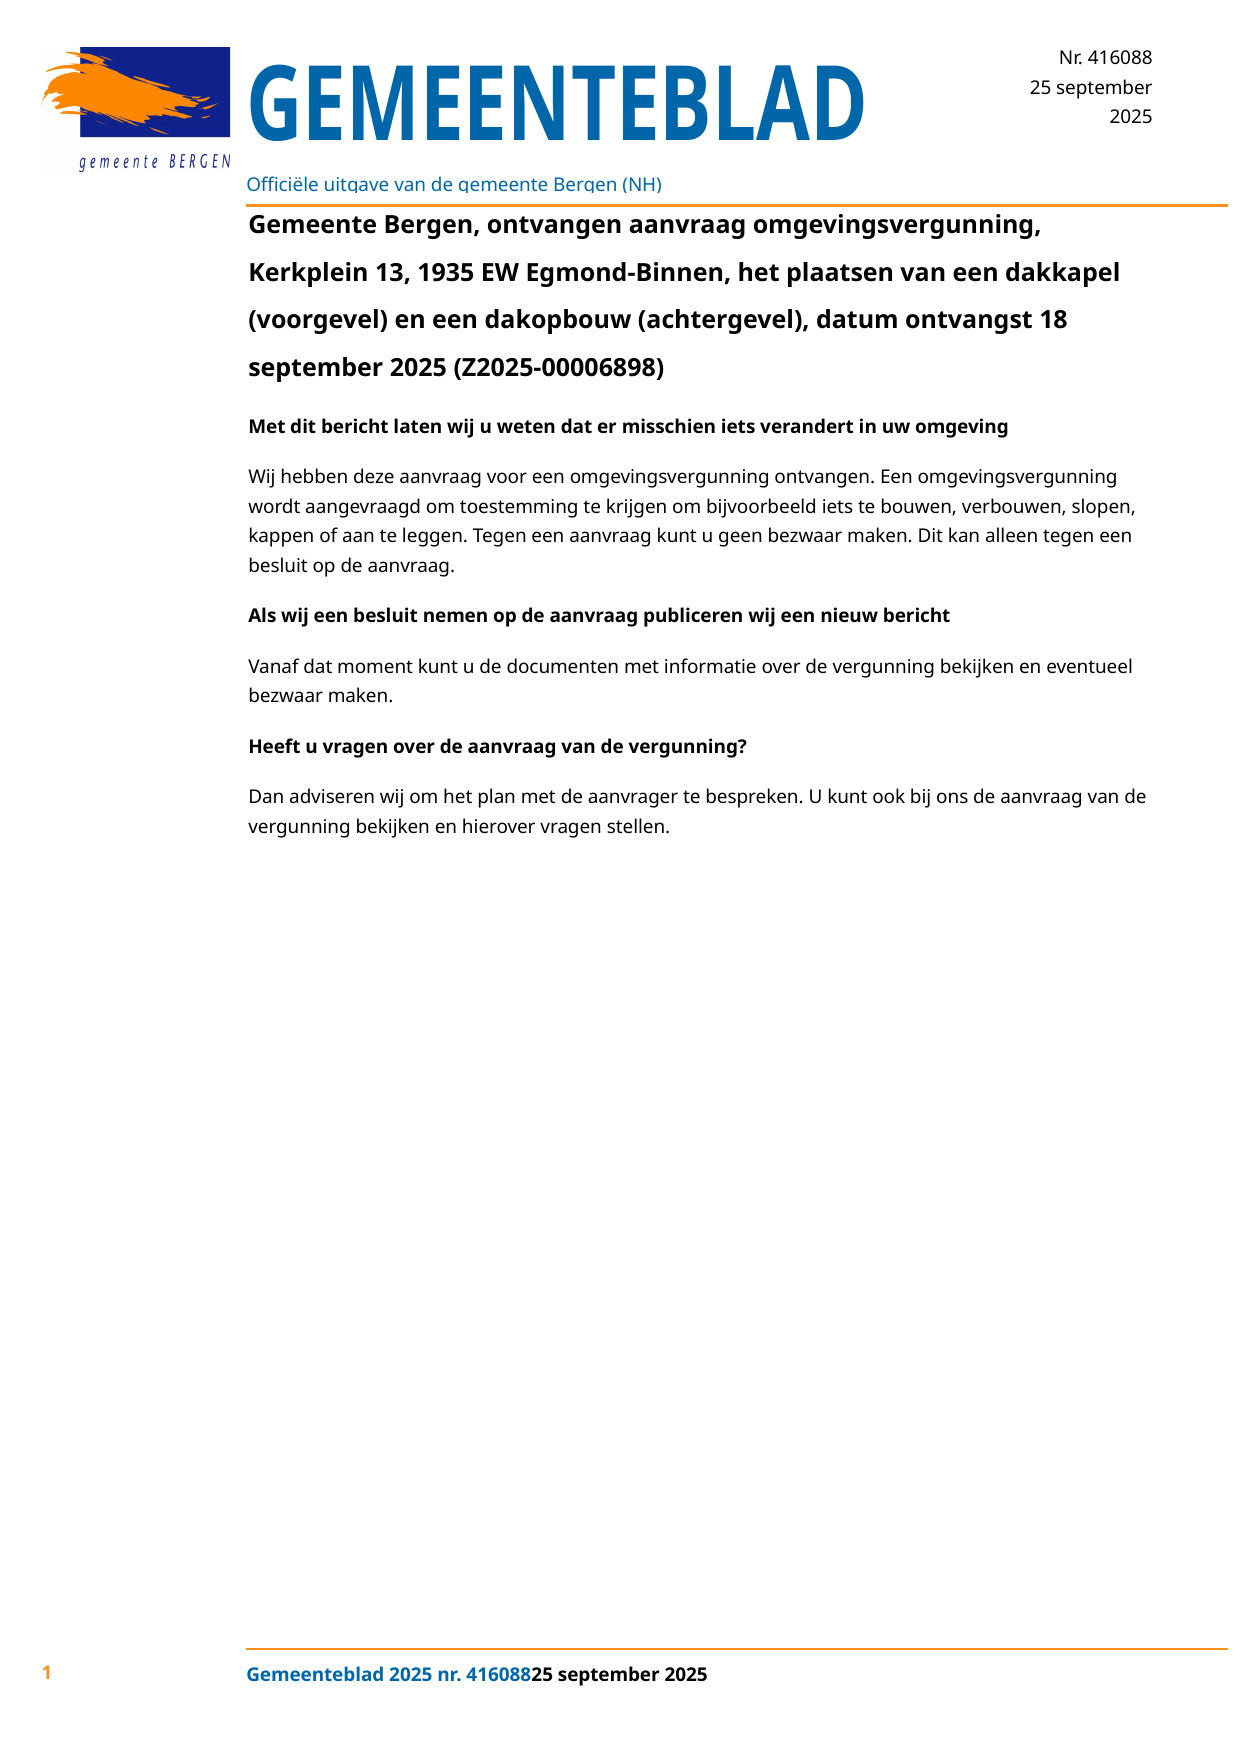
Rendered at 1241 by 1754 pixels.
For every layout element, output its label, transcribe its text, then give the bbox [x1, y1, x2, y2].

text Wij hebben deze aanvraag voor een omgevingsvergunning ontvangen. Een omgevingsvergunning wordt aangevraagd om toestemming te krijgen om bijvoorbeeld iets te bouwen, verbouwen, slopen, kappen of aan te leggen. Tegen een aanvraag kunt u geen bezwaar maken. Dit kan alleen tegen een besluit op de aanvraag. [248, 463, 1152, 578]
text Dan adviseren wij om het plan met de aanvrager te bespreken. U kunt ook bij ons de aanvraag van de vergunning bekijken en hierover vragen stellen. [248, 783, 1152, 839]
text Gemeente Bergen, ontvangen aanvraag omgevingsvergunning, Kerkplein 13, 1935 EW Egmond-Binnen, het plaatsen van een dakkapel (voorgevel) en een dakopbouw (achtergevel), datum ontvangst 18 september 2025 (Z2025-00006898) [248, 207, 1152, 384]
text Heeft u vragen over de aanvraag van de vergunning? [248, 733, 1152, 759]
text Met dit bericht laten wij u weten dat er misschien iets verandert in uw omgeving [248, 413, 1152, 439]
text Vanaf dat moment kunt u de documenten met informatie over de vergunning bekijken en eventueel bezwaar maken. [248, 653, 1152, 708]
text Als wij een besluit nemen op de aanvraag publiceren wij een nieuw bericht [248, 603, 1152, 628]
picture [41, 47, 231, 172]
